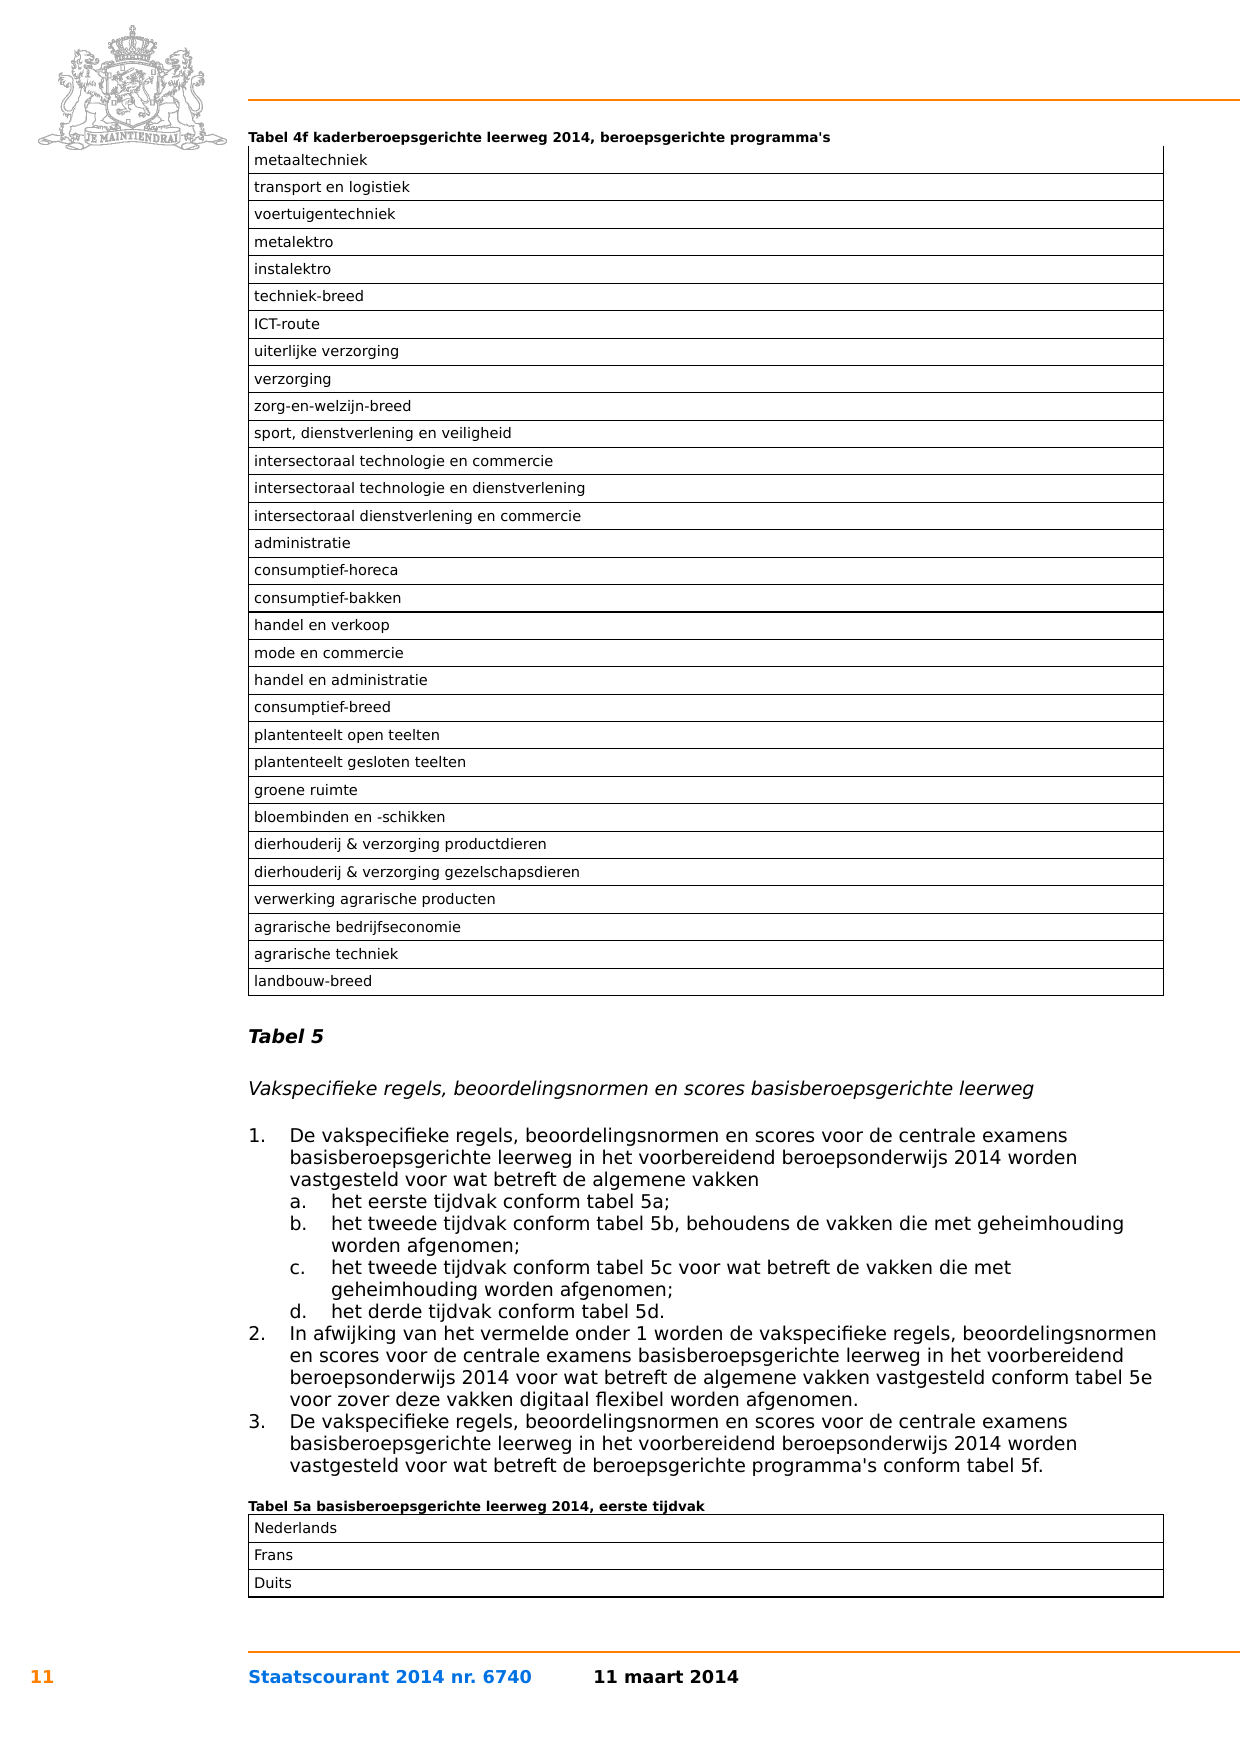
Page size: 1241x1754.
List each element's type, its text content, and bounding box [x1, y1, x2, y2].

table_cell Nederlands [249, 1515, 1163, 1542]
table_cell mode en commercie [249, 640, 1163, 666]
table_cell Frans [249, 1543, 1163, 1569]
subtitle Vakspecifieke regels, beoordelingsnormen en scores basisberoepsgerichte leerweg [248, 1078, 1163, 1100]
table_cell dierhouderij & verzorging productdieren [249, 832, 1163, 858]
table_cell landbouw-breed [249, 969, 1163, 995]
table_cell sport, dienstverlening en veiligheid [249, 421, 1163, 447]
table_cell intersectoraal technologie en commercie [249, 448, 1163, 474]
table_cell bloembinden en -schikken [249, 804, 1163, 831]
table_cell groene ruimte [249, 777, 1163, 803]
table_cell metaaltechniek [249, 146, 1163, 173]
table_cell plantenteelt open teelten [249, 722, 1163, 748]
table_cell voertuigentechniek [249, 201, 1163, 228]
text c. het tweede tijdvak conform tabel 5c voor wat betreft de vakken die met geheimhouding worden afgenomen; [289, 1257, 1163, 1301]
table_cell Duits [249, 1570, 1163, 1596]
table_cell agrarische bedrijfseconomie [249, 914, 1163, 940]
table_cell consumptief-breed [249, 695, 1163, 721]
text b. het tweede tijdvak conform tabel 5b, behoudens de vakken die met geheimhouding worden afgenomen; [289, 1213, 1163, 1257]
table_cell consumptief-bakken [249, 585, 1163, 611]
table_header Tabel 5a basisberoepsgerichte leerweg 2014, eerste tijdvak [248, 1499, 1163, 1514]
subtitle Tabel 5 [248, 1026, 1163, 1048]
table_cell plantenteelt gesloten teelten [249, 749, 1163, 776]
table_cell consumptief-horeca [249, 558, 1163, 584]
table_cell metalektro [249, 229, 1163, 255]
picture [38, 25, 227, 150]
table_cell agrarische techniek [249, 941, 1163, 967]
table_cell administratie [249, 530, 1163, 557]
table_cell transport en logistiek [249, 174, 1163, 200]
table_cell ICT-route [249, 311, 1163, 337]
table_header Tabel 4f kaderberoepsgerichte leerweg 2014, beroepsgerichte programma's [248, 130, 1163, 146]
text 3. De vakspecifieke regels, beoordelingsnormen en scores voor de centrale examens basisberoepsgerichte leerweg in het voorbereidend beroepsonderwijs 2014 worden vastgesteld voor wat betreft de beroepsgerichte programma's conform tabel 5f. [248, 1411, 1163, 1477]
text d. het derde tijdvak conform tabel 5d. [289, 1301, 1163, 1323]
table_cell handel en administratie [249, 667, 1163, 693]
text 2. In afwijking van het vermelde onder 1 worden de vakspecifieke regels, beoordelingsnormen en scores voor de centrale examens basisberoepsgerichte leerweg in het voorbereidend beroepsonderwijs 2014 voor wat betreft de algemene vakken vastgesteld conform tabel 5e voor zover deze vakken digitaal flexibel worden afgenomen. [248, 1323, 1163, 1411]
table_cell zorg-en-welzijn-breed [249, 393, 1163, 419]
table_cell handel en verkoop [249, 613, 1163, 639]
table_cell verwerking agrarische producten [249, 886, 1163, 913]
table_cell dierhouderij & verzorging gezelschapsdieren [249, 859, 1163, 885]
table_cell verzorging [249, 366, 1163, 392]
table_cell techniek-breed [249, 284, 1163, 310]
table_cell uiterlijke verzorging [249, 339, 1163, 365]
text 1. De vakspecifieke regels, beoordelingsnormen en scores voor de centrale examens basisberoepsgerichte leerweg in het voorbereidend beroepsonderwijs 2014 worden vastgesteld voor wat betreft de algemene vakken [248, 1125, 1163, 1191]
text a. het eerste tijdvak conform tabel 5a; [289, 1191, 1163, 1213]
table_cell intersectoraal technologie en dienstverlening [249, 475, 1163, 502]
table_cell instalektro [249, 256, 1163, 283]
table_cell intersectoraal dienstverlening en commercie [249, 503, 1163, 529]
